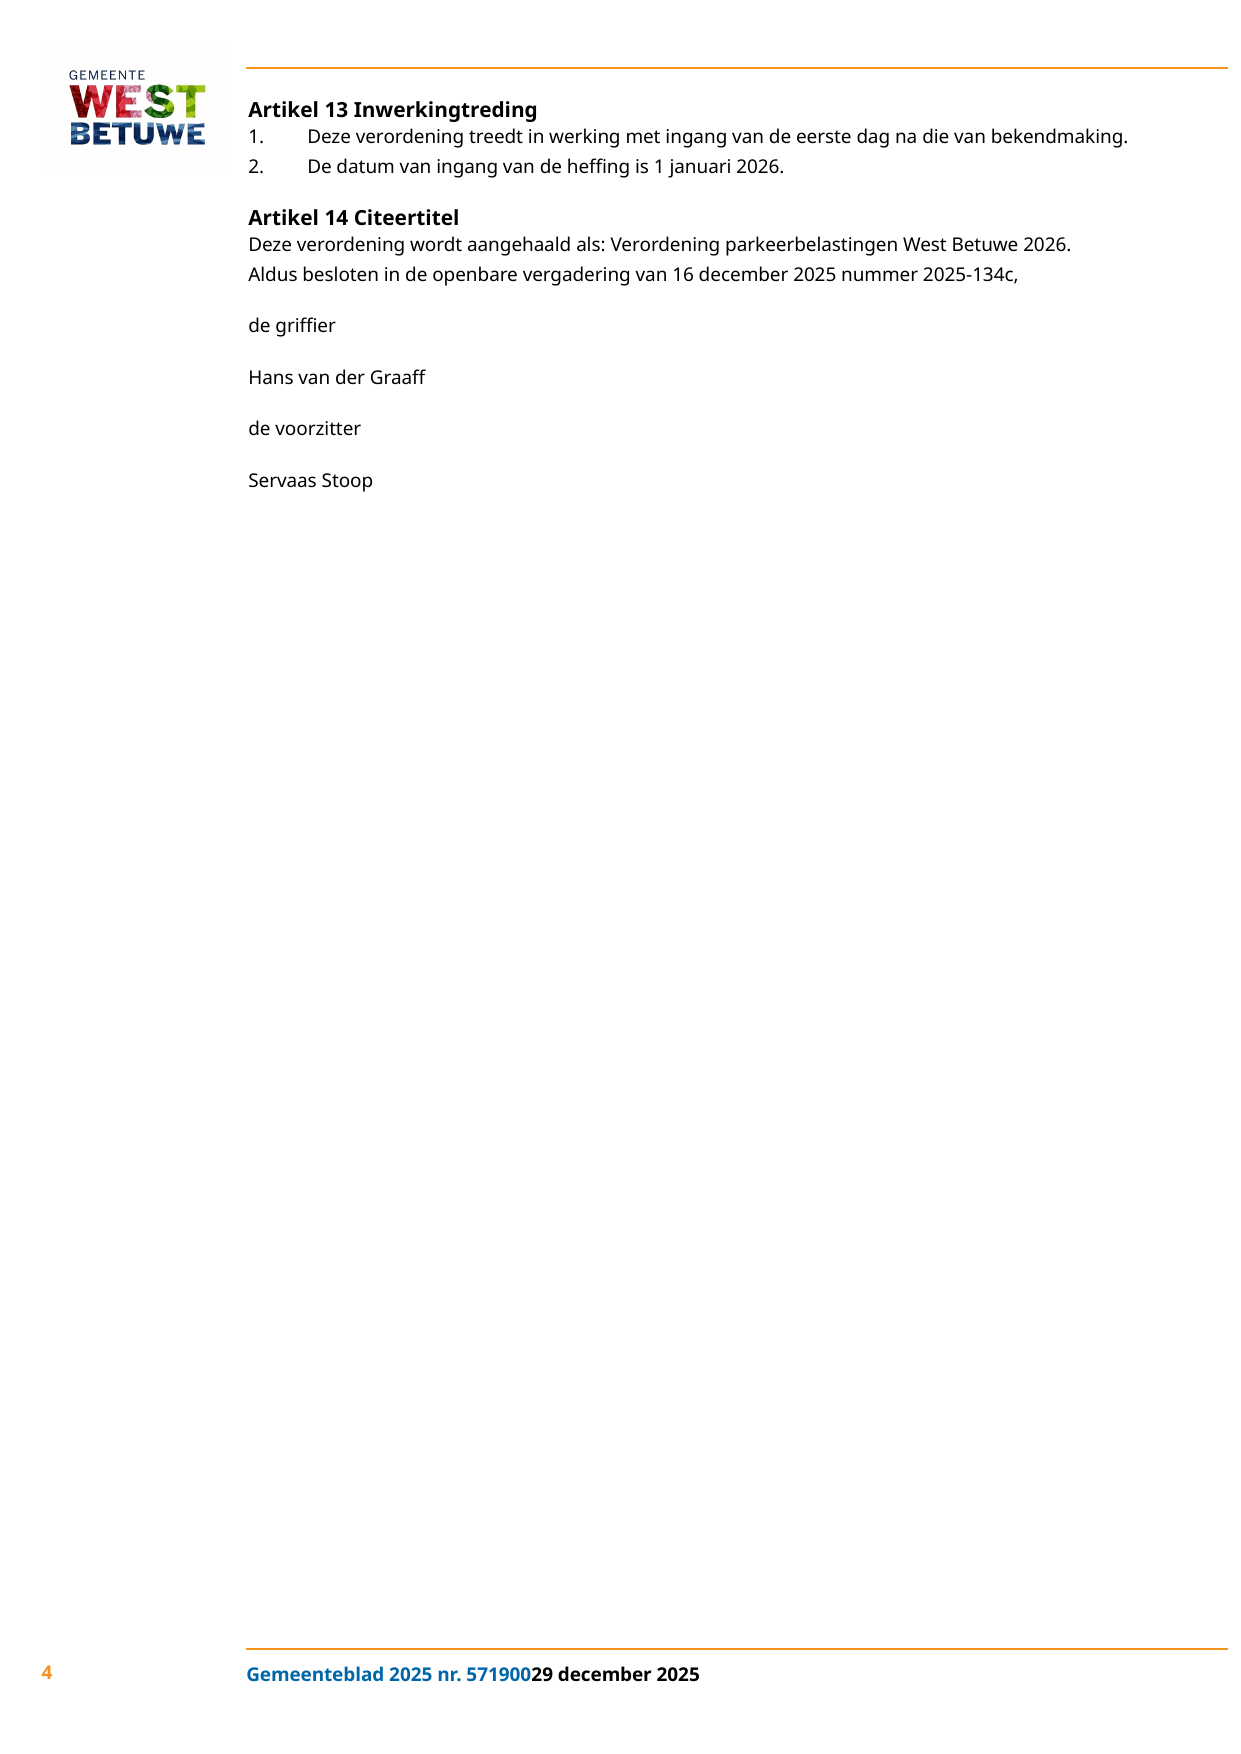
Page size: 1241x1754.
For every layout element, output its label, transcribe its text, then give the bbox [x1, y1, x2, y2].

list De datum van ingang van de heffing is 1 januari 2026. [248, 153, 1152, 178]
text Artikel 13 Inwerkingtreding [248, 95, 1152, 123]
text Artikel 14 Citeertitel [248, 203, 1152, 232]
text Hans van der Graaff [248, 364, 1152, 390]
text de griffier [248, 313, 1152, 338]
text Aldus besloten in de openbare vergadering van 16 december 2025 nummer 2025-134c, [248, 261, 1152, 287]
text Servaas Stoop [248, 467, 1152, 493]
picture [41, 47, 231, 172]
list Deze verordening treedt in werking met ingang van de eerste dag na die van bekendmaking. [248, 123, 1152, 149]
text Deze verordening wordt aangehaald als: Verordening parkeerbelastingen West Betuwe 2026. [248, 232, 1152, 257]
text de voorzitter [248, 416, 1152, 441]
